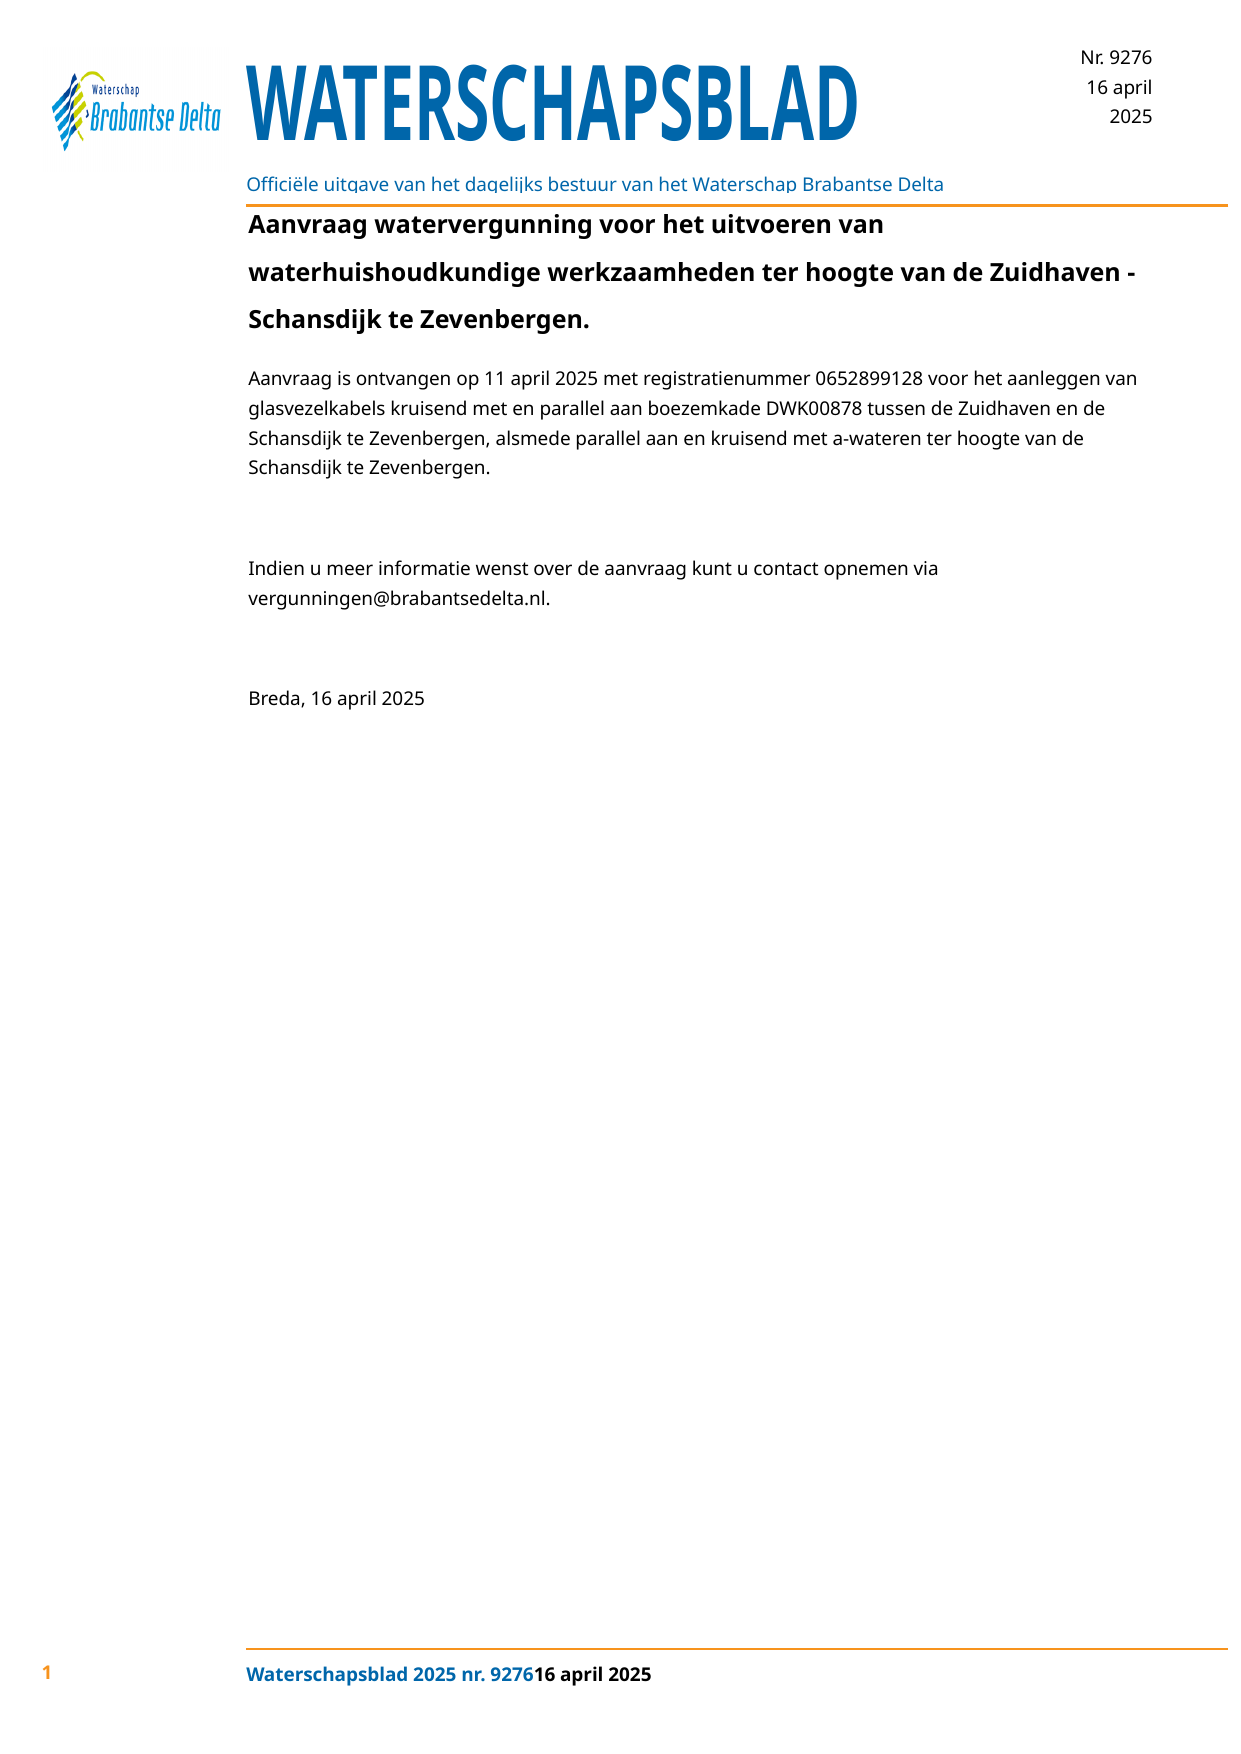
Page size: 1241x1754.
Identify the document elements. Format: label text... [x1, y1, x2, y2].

text Aanvraag watervergunning voor het uitvoeren van waterhuishoudkundige werkzaamheden ter hoogte van de Zuidhaven - Schansdijk te Zevenbergen. [248, 207, 1152, 336]
text Breda, 16 april 2025 [248, 686, 1152, 711]
picture [41, 47, 231, 172]
text Aanvraag is ontvangen op 11 april 2025 met registratienummer 0652899128 voor het aanleggen van glasvezelkabels kruisend met en parallel aan boezemkade DWK00878 tussen de Zuidhaven en de Schansdijk te Zevenbergen, alsmede parallel aan en kruisend met a-wateren ter hoogte van de Schansdijk te Zevenbergen. [248, 366, 1152, 480]
text Indien u meer informatie wenst over de aanvraag kunt u contact opnemen via vergunningen@brabantsedelta.nl. [248, 555, 1152, 610]
